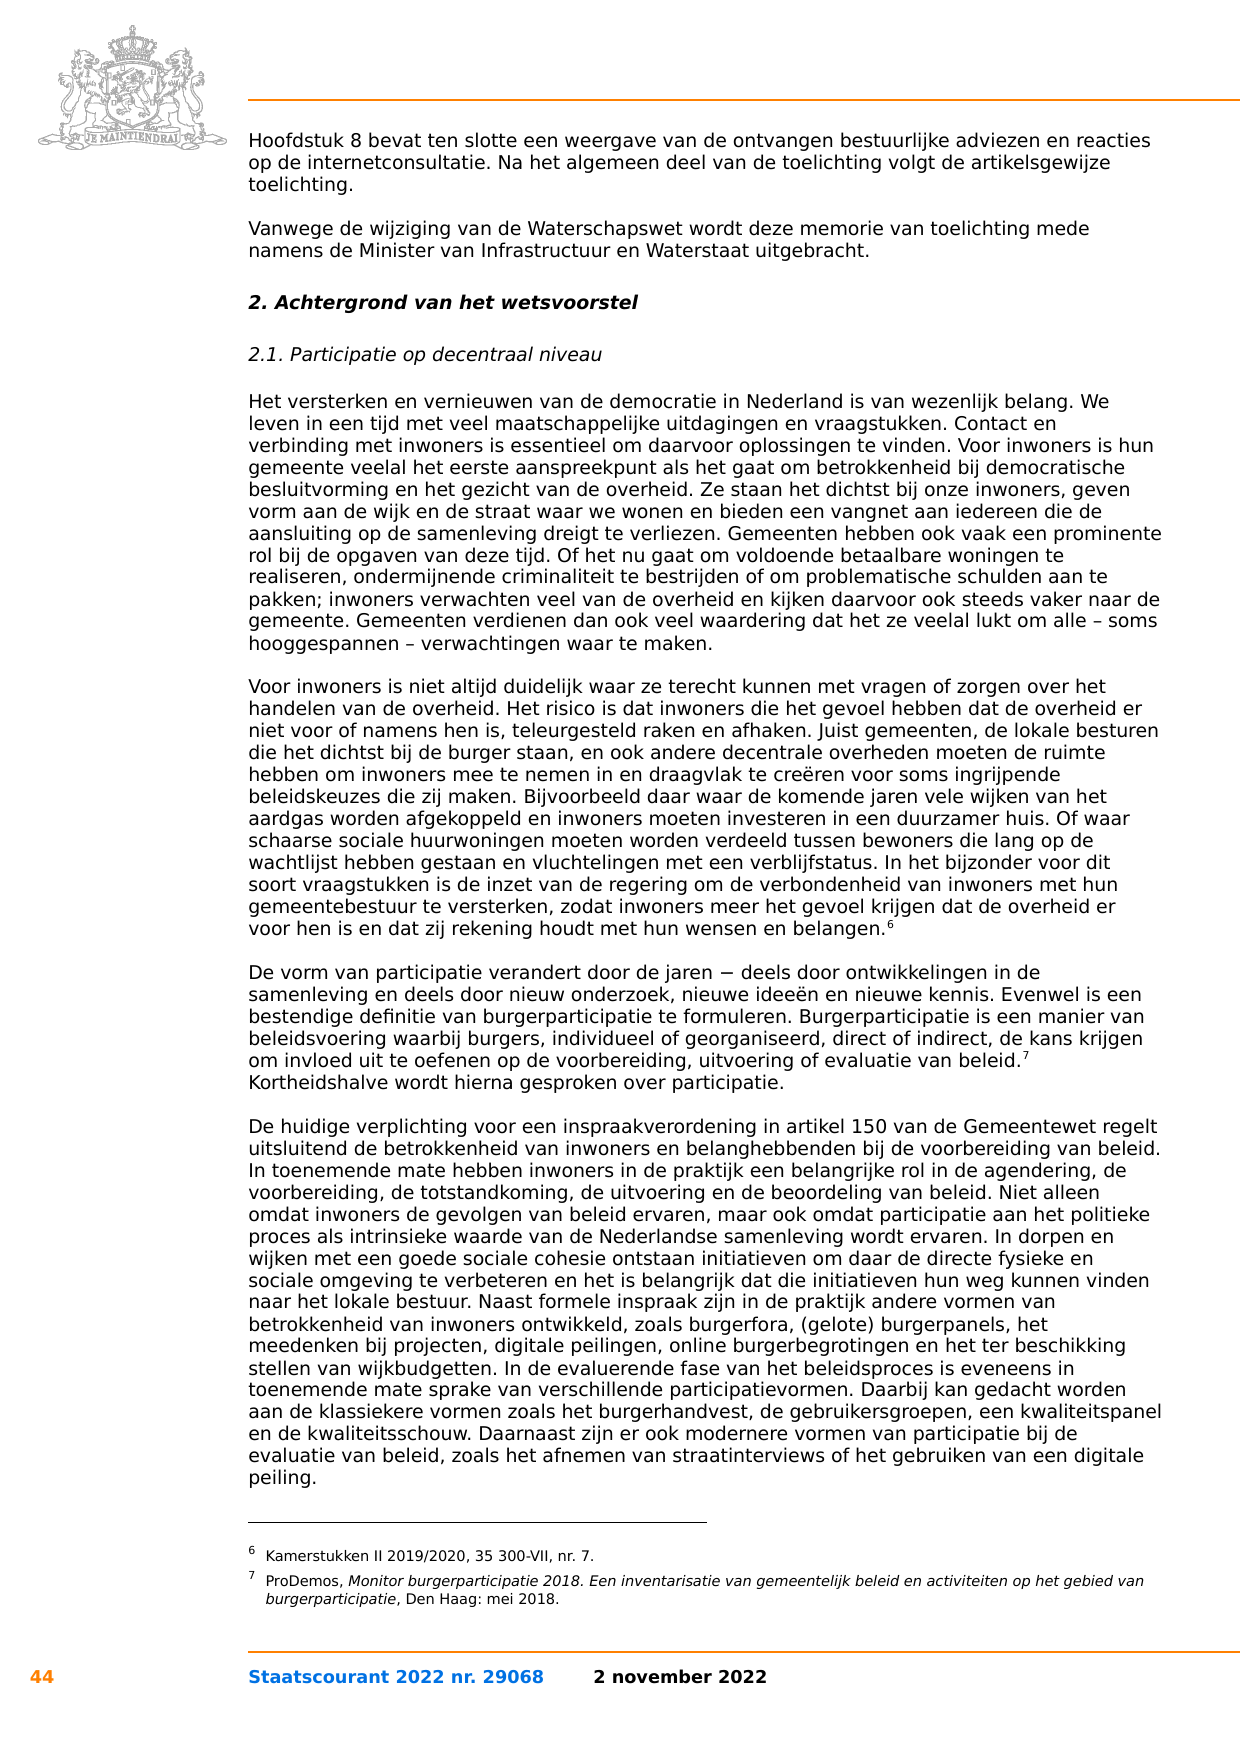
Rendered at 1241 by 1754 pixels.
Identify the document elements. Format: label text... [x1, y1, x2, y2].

text Hoofdstuk 8 bevat ten slotte een weergave van de ontvangen bestuurlijke adviezen en reacties op de internetconsultatie. Na het algemeen deel van de toelichting volgt de artikelsgewijze toelichting. [248, 130, 1163, 196]
text Het versterken en vernieuwen van de democratie in Nederland is van wezenlijk belang. We leven in een tijd met veel maatschappelijke uitdagingen en vraagstukken. Contact en verbinding met inwoners is essentieel om daarvoor oplossingen te vinden. Voor inwoners is hun gemeente veelal het eerste aanspreekpunt als het gaat om betrokkenheid bij democratische besluitvorming en het gezicht van de overheid. Ze staan het dichtst bij onze inwoners, geven vorm aan de wijk en de straat waar we wonen en bieden een vangnet aan iedereen die de aansluiting op de samenleving dreigt te verliezen. Gemeenten hebben ook vaak een prominente rol bij de opgaven van deze tijd. Of het nu gaat om voldoende betaalbare woningen te realiseren, ondermijnende criminaliteit te bestrijden of om problematische schulden aan te pakken; inwoners verwachten veel van de overheid en kijken daarvoor ook steeds vaker naar de gemeente. Gemeenten verdienen dan ook veel waardering dat het ze veelal lukt om alle – soms hooggespannen – verwachtingen waar te maken. [248, 391, 1163, 654]
text De vorm van participatie verandert door de jaren − deels door ontwikkelingen in de samenleving en deels door nieuw onderzoek, nieuwe ideeën en nieuwe kennis. Evenwel is een bestendige definitie van burgerparticipatie te formuleren. Burgerparticipatie is een manier van beleidsvoering waarbij burgers, individueel of georganiseerd, direct of indirect, de kans krijgen om invloed uit te oefenen op de voorbereiding, uitvoering of evaluatie van beleid. Kortheidshalve wordt hierna gesproken over participatie. [248, 962, 1163, 1094]
text Vanwege de wijziging van de Waterschapswet wordt deze memorie van toelichting mede namens de Minister van Infrastructuur en Waterstaat uitgebracht. [248, 218, 1163, 262]
text Voor inwoners is niet altijd duidelijk waar ze terecht kunnen met vragen of zorgen over het handelen van de overheid. Het risico is dat inwoners die het gevoel hebben dat de overheid er niet voor of namens hen is, teleurgesteld raken en afhaken. Juist gemeenten, de lokale besturen die het dichtst bij de burger staan, en ook andere decentrale overheden moeten de ruimte hebben om inwoners mee te nemen in en draagvlak te creëren voor soms ingrijpende beleidskeuzes die zij maken. Bijvoorbeeld daar waar de komende jaren vele wijken van het aardgas worden afgekoppeld en inwoners moeten investeren in een duurzamer huis. Of waar schaarse sociale huurwoningen moeten worden verdeeld tussen bewoners die lang op de wachtlijst hebben gestaan en vluchtelingen met een verblijfstatus. In het bijzonder voor dit soort vraagstukken is de inzet van de regering om de verbondenheid van inwoners met hun gemeentebestuur te versterken, zodat inwoners meer het gevoel krijgen dat de overheid er voor hen is en dat zij rekening houdt met hun wensen en belangen. [248, 676, 1163, 940]
text ProDemos, Monitor burgerparticipatie 2018. Een inventarisatie van gemeentelijk beleid en activiteiten op het gebied van burgerparticipatie, Den Haag: mei 2018. [248, 1569, 1163, 1608]
subtitle 2.1. Participatie op decentraal niveau [248, 344, 1163, 366]
picture [38, 25, 227, 150]
text Kamerstukken II 2019/2020, 35 300-VII, nr. 7. [248, 1544, 1163, 1566]
subtitle 2. Achtergrond van het wetsvoorstel [248, 292, 1163, 314]
text De huidige verplichting voor een inspraakverordening in artikel 150 van de Gemeentewet regelt uitsluitend de betrokkenheid van inwoners en belanghebbenden bij de voorbereiding van beleid. In toenemende mate hebben inwoners in de praktijk een belangrijke rol in de agendering, de voorbereiding, de totstandkoming, de uitvoering en de beoordeling van beleid. Niet alleen omdat inwoners de gevolgen van beleid ervaren, maar ook omdat participatie aan het politieke proces als intrinsieke waarde van de Nederlandse samenleving wordt ervaren. In dorpen en wijken met een goede sociale cohesie ontstaan initiatieven om daar de directe fysieke en sociale omgeving te verbeteren en het is belangrijk dat die initiatieven hun weg kunnen vinden naar het lokale bestuur. Naast formele inspraak zijn in de praktijk andere vormen van betrokkenheid van inwoners ontwikkeld, zoals burgerfora, (gelote) burgerpanels, het meedenken bij projecten, digitale peilingen, online burgerbegrotingen en het ter beschikking stellen van wijkbudgetten. In de evaluerende fase van het beleidsproces is eveneens in toenemende mate sprake van verschillende participatievormen. Daarbij kan gedacht worden aan de klassiekere vormen zoals het burgerhandvest, de gebruikersgroepen, een kwaliteitspanel en de kwaliteitsschouw. Daarnaast zijn er ook modernere vormen van participatie bij de evaluatie van beleid, zoals het afnemen van straatinterviews of het gebruiken van een digitale peiling. [248, 1116, 1163, 1489]
